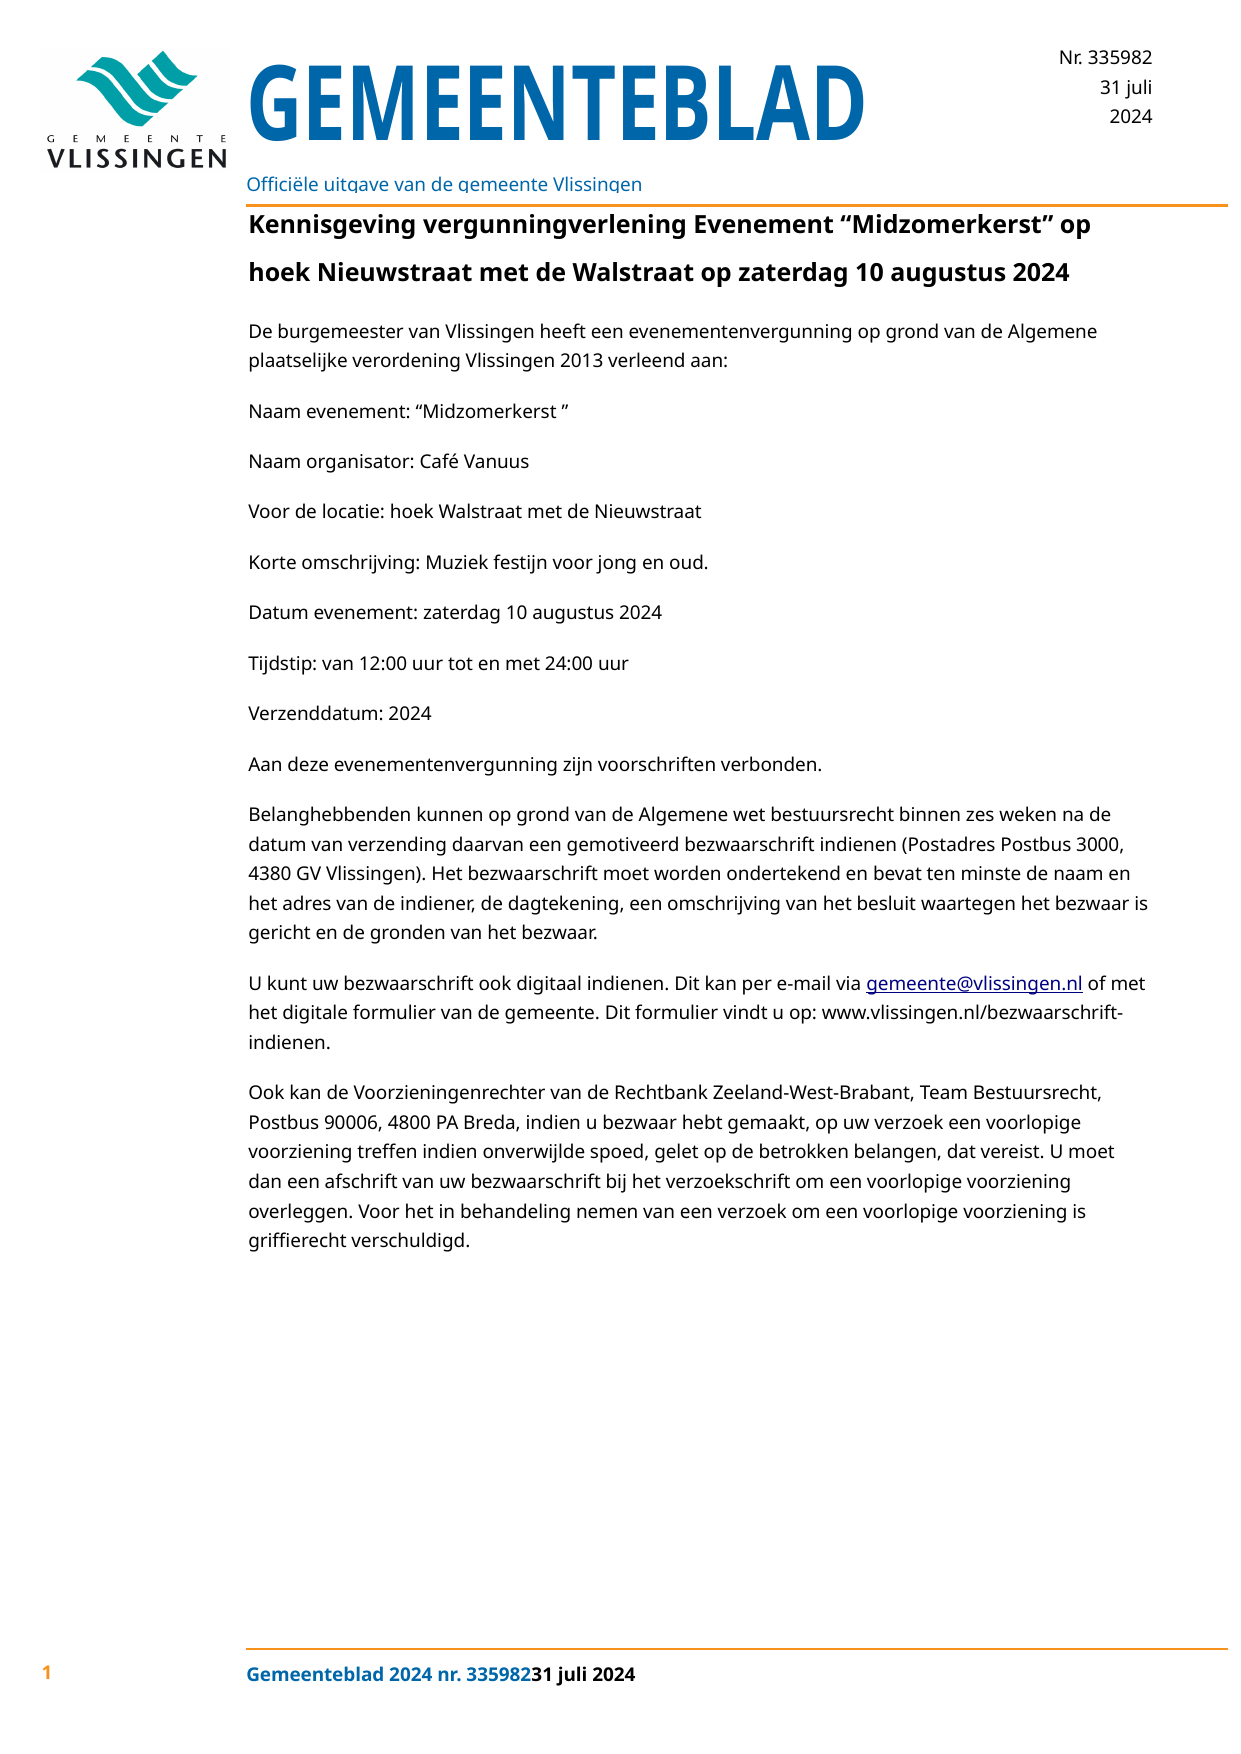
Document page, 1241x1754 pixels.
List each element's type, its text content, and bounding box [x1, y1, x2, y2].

text Aan deze evenementenvergunning zijn voorschriften verbonden. [248, 751, 1152, 777]
text Tijdstip: van 12:00 uur tot en met 24:00 uur [248, 650, 1152, 676]
text Voor de locatie: hoek Walstraat met de Nieuwstraat [248, 499, 1152, 524]
text Belanghebbenden kunnen op grond van de Algemene wet bestuursrecht binnen zes weken na de datum van verzending daarvan een gemotiveerd bezwaarschrift indienen (Postadres Postbus 3000, 4380 GV Vlissingen). Het bezwaarschrift moet worden ondertekend en bevat ten minste de naam en het adres van de indiener, de dagtekening, een omschrijving van het besluit waartegen het bezwaar is gericht en de gronden van het bezwaar. [248, 801, 1152, 945]
text Datum evenement: zaterdag 10 augustus 2024 [248, 599, 1152, 625]
text Verzenddatum: 2024 [248, 700, 1152, 726]
text U kunt uw bezwaarschrift ook digitaal indienen. Dit kan per e-mail via gemeente@vlissingen.nl of met het digitale formulier van de gemeente. Dit formulier vindt u op: www.vlissingen.nl/bezwaarschrift-indienen. [248, 970, 1152, 1055]
text Korte omschrijving: Muziek festijn voor jong en oud. [248, 549, 1152, 575]
text Naam evenement: “Midzomerkerst ” [248, 398, 1152, 424]
text Kennisgeving vergunningverlening Evenement “Midzomerkerst” op hoek Nieuwstraat met de Walstraat op zaterdag 10 augustus 2024 [248, 207, 1152, 288]
picture [41, 47, 231, 172]
text De burgemeester van Vlissingen heeft een evenementenvergunning op grond van de Algemene plaatselijke verordening Vlissingen 2013 verleend aan: [248, 318, 1152, 373]
text Ook kan de Voorzieningenrechter van de Rechtbank Zeeland-West-Brabant, Team Bestuursrecht, Postbus 90006, 4800 PA Breda, indien u bezwaar hebt gemaakt, op uw verzoek een voorlopige voorziening treffen indien onverwijlde spoed, gelet op de betrokken belangen, dat vereist. U moet dan een afschrift van uw bezwaarschrift bij het verzoekschrift om een voorlopige voorziening overleggen. Voor het in behandeling nemen van een verzoek om een voorlopige voorziening is griffierecht verschuldigd. [248, 1079, 1152, 1253]
text Naam organisator: Café Vanuus [248, 448, 1152, 474]
